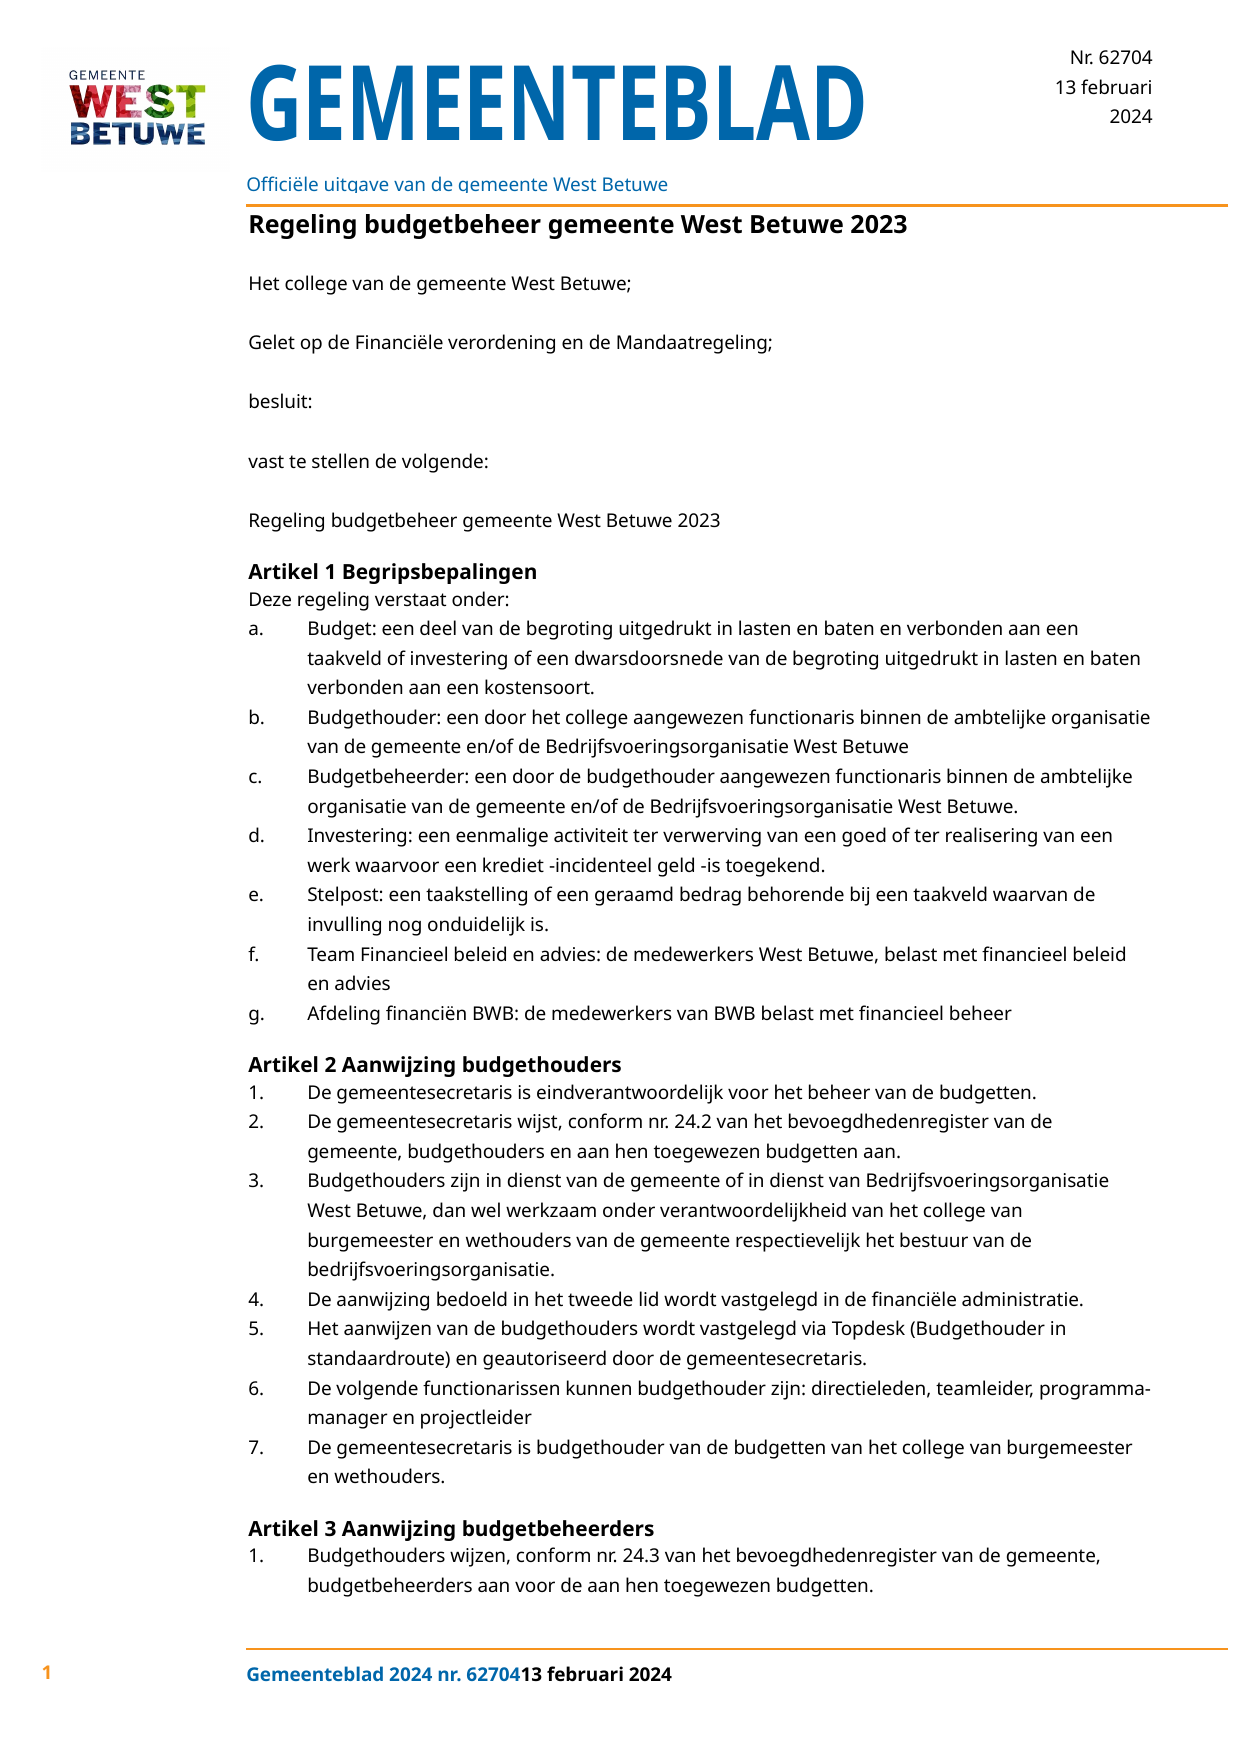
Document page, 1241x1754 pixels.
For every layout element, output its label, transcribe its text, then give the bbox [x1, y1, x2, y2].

list De aanwijzing bedoeld in het tweede lid wordt vastgelegd in de financiële administratie. [248, 1286, 1152, 1312]
text Deze regeling verstaat onder: [248, 586, 1152, 612]
list Budgethouders wijzen, conform nr. 24.3 van het bevoegdhedenregister van de gemeente, budgetbeheerders aan voor de aan hen toegewezen budgetten. [248, 1542, 1152, 1598]
list De gemeentesecretaris is budgethouder van de budgetten van het college van burgemeester en wethouders. [248, 1434, 1152, 1489]
list Het aanwijzen van de budgethouders wordt vastgelegd via Topdesk (Budgethouder in standaardroute) en geautoriseerd door de gemeentesecretaris. [248, 1316, 1152, 1371]
text Regeling budgetbeheer gemeente West Betuwe 2023 [248, 507, 1152, 533]
list Budgetbeheerder: een door de budgethouder aangewezen functionaris binnen de ambtelijke organisatie van de gemeente en/of de Bedrijfsvoeringsorganisatie West Betuwe. [248, 763, 1152, 819]
text Het college van de gemeente West Betuwe; [248, 270, 1152, 296]
list Budgethouder: een door het college aangewezen functionaris binnen de ambtelijke organisatie van de gemeente en/of de Bedrijfsvoeringsorganisatie West Betuwe [248, 704, 1152, 759]
text Artikel 1 Begripsbepalingen [248, 557, 1152, 586]
text besluit: [248, 389, 1152, 414]
text Regeling budgetbeheer gemeente West Betuwe 2023 [248, 207, 1152, 241]
list Stelpost: een taakstelling of een geraamd bedrag behorende bij een taakveld waarvan de invulling nog onduidelijk is. [248, 882, 1152, 937]
text Artikel 2 Aanwijzing budgethouders [248, 1050, 1152, 1079]
list Budget: een deel van de begroting uitgedrukt in lasten en baten en verbonden aan een taakveld of investering of een dwarsdoorsnede van de begroting uitgedrukt in lasten en baten verbonden aan een kostensoort. [248, 615, 1152, 700]
picture [41, 47, 231, 172]
list Investering: een eenmalige activiteit ter verwerving van een goed of ter realisering van een werk waarvoor een krediet -incidenteel geld -is toegekend. [248, 822, 1152, 878]
text vast te stellen de volgende: [248, 448, 1152, 473]
list De volgende functionarissen kunnen budgethouder zijn: directieleden, teamleider, programma-manager en projectleider [248, 1375, 1152, 1430]
list De gemeentesecretaris wijst, conform nr. 24.2 van het bevoegdhedenregister van de gemeente, budgethouders en aan hen toegewezen budgetten aan. [248, 1108, 1152, 1164]
text Artikel 3 Aanwijzing budgetbeheerders [248, 1514, 1152, 1542]
text Gelet op de Financiële verordening en de Mandaatregeling; [248, 329, 1152, 355]
list Budgethouders zijn in dienst van de gemeente of in dienst van Bedrijfsvoeringsorganisatie West Betuwe, dan wel werkzaam onder verantwoordelijkheid van het college van burgemeester en wethouders van de gemeente respectievelijk het bestuur van de bedrijfsvoeringsorganisatie. [248, 1168, 1152, 1282]
list De gemeentesecretaris is eindverantwoordelijk voor het beheer van de budgetten. [248, 1079, 1152, 1104]
list Afdeling financiën BWB: de medewerkers van BWB belast met financieel beheer [248, 1000, 1152, 1026]
list Team Financieel beleid en advies: de medewerkers West Betuwe, belast met financieel beleid en advies [248, 941, 1152, 996]
